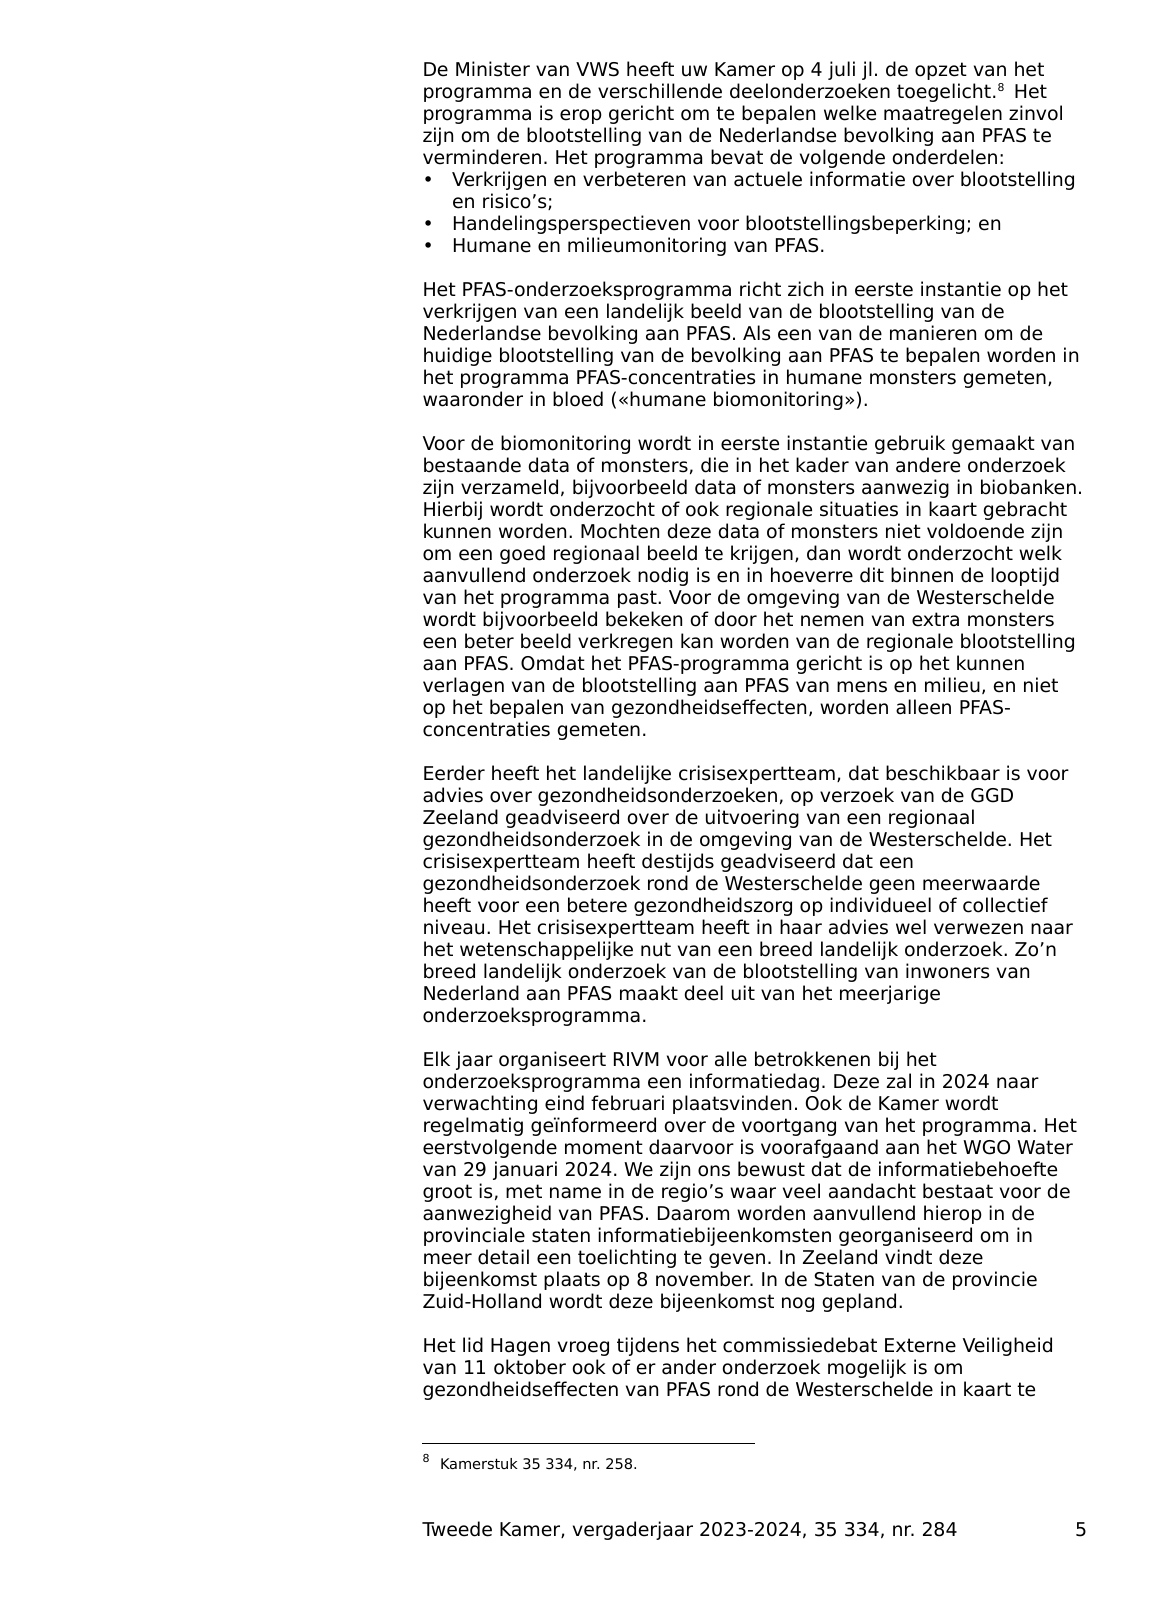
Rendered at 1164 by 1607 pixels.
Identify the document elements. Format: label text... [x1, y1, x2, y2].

text Het PFAS-onderzoeksprogramma richt zich in eerste instantie op het verkrijgen van een landelijk beeld van de blootstelling van de Nederlandse bevolking aan PFAS. Als een van de manieren om de huidige blootstelling van de bevolking aan PFAS te bepalen worden in het programma PFAS-concentraties in humane monsters gemeten, waaronder in bloed («humane biomonitoring»). [422, 279, 1087, 411]
text Elk jaar organiseert RIVM voor alle betrokkenen bij het onderzoeksprogramma een informatiedag. Deze zal in 2024 naar verwachting eind februari plaatsvinden. Ook de Kamer wordt regelmatig geïnformeerd over de voortgang van het programma. Het eerstvolgende moment daarvoor is voorafgaand aan het WGO Water van 29 januari 2024. We zijn ons bewust dat de informatiebehoefte groot is, met name in de regio’s waar veel aandacht bestaat voor de aanwezigheid van PFAS. Daarom worden aanvullend hierop in de provinciale staten informatiebijeenkomsten georganiseerd om in meer detail een toelichting te geven. In Zeeland vindt deze bijeenkomst plaats op 8 november. In de Staten van de provincie Zuid-Holland wordt deze bijeenkomst nog gepland. [422, 1049, 1087, 1313]
text Voor de biomonitoring wordt in eerste instantie gebruik gemaakt van bestaande data of monsters, die in het kader van andere onderzoek zijn verzameld, bijvoorbeeld data of monsters aanwezig in biobanken. Hierbij wordt onderzocht of ook regionale situaties in kaart gebracht kunnen worden. Mochten deze data of monsters niet voldoende zijn om een goed regionaal beeld te krijgen, dan wordt onderzocht welk aanvullend onderzoek nodig is en in hoeverre dit binnen de looptijd van het programma past. Voor de omgeving van de Westerschelde wordt bijvoorbeeld bekeken of door het nemen van extra monsters een beter beeld verkregen kan worden van de regionale blootstelling aan PFAS. Omdat het PFAS-programma gericht is op het kunnen verlagen van de blootstelling aan PFAS van mens en milieu, en niet op het bepalen van gezondheidseffecten, worden alleen PFAS-concentraties gemeten. [422, 433, 1087, 741]
text • Verkrijgen en verbeteren van actuele informatie over blootstelling en risico’s; [422, 169, 1087, 213]
text Kamerstuk 35 334, nr. 258. [422, 1452, 1087, 1474]
text • Humane en milieumonitoring van PFAS. [422, 235, 1087, 257]
text De Minister van VWS heeft uw Kamer op 4 juli jl. de opzet van het programma en de verschillende deelonderzoeken toegelicht. Het programma is erop gericht om te bepalen welke maatregelen zinvol zijn om de blootstelling van de Nederlandse bevolking aan PFAS te verminderen. Het programma bevat de volgende onderdelen: [422, 59, 1087, 169]
text • Handelingsperspectieven voor blootstellingsbeperking; en [422, 213, 1087, 235]
text Eerder heeft het landelijke crisisexpertteam, dat beschikbaar is voor advies over gezondheidsonderzoeken, op verzoek van de GGD Zeeland geadviseerd over de uitvoering van een regionaal gezondheidsonderzoek in de omgeving van de Westerschelde. Het crisisexpertteam heeft destijds geadviseerd dat een gezondheidsonderzoek rond de Westerschelde geen meerwaarde heeft voor een betere gezondheidszorg op individueel of collectief niveau. Het crisisexpertteam heeft in haar advies wel verwezen naar het wetenschappelijke nut van een breed landelijk onderzoek. Zo’n breed landelijk onderzoek van de blootstelling van inwoners van Nederland aan PFAS maakt deel uit van het meerjarige onderzoeksprogramma. [422, 763, 1087, 1027]
text Het lid Hagen vroeg tijdens het commissiedebat Externe Veiligheid van 11 oktober ook of er ander onderzoek mogelijk is om gezondheidseffecten van PFAS rond de Westerschelde in kaart te [422, 1335, 1087, 1401]
